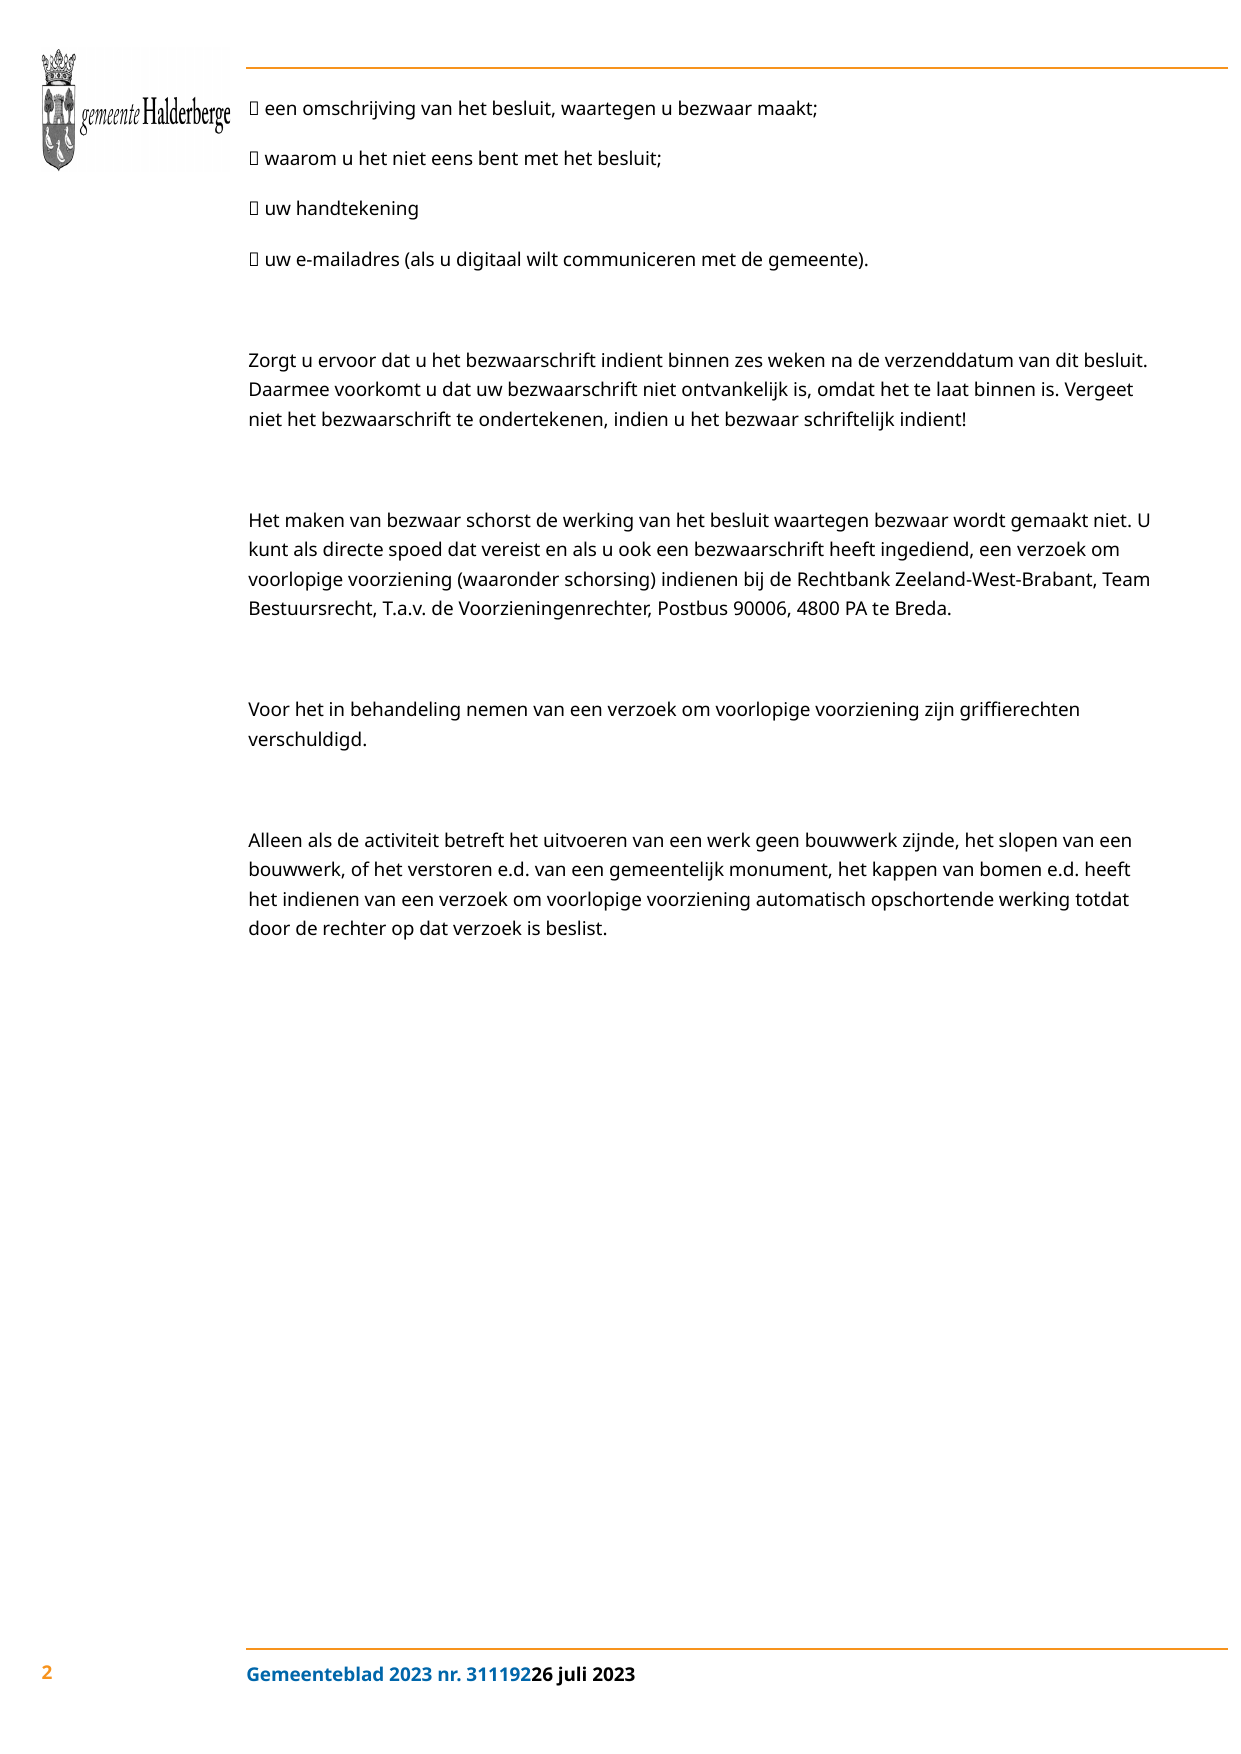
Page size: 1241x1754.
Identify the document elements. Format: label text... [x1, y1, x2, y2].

picture [41, 47, 231, 172]
text Het maken van bezwaar schorst de werking van het besluit waartegen bezwaar wordt gemaakt niet. U kunt als directe spoed dat vereist en als u ook een bezwaarschrift heeft ingediend, een verzoek om voorlopige voorziening (waaronder schorsing) indienen bij de Rechtbank Zeeland-West-Brabant, Team Bestuursrecht, T.a.v. de Voorzieningenrechter, Postbus 90006, 4800 PA te Breda. [248, 507, 1152, 621]
text  uw e-mailadres (als u digitaal wilt communiceren met de gemeente). [248, 246, 1152, 272]
text  uw handtekening [248, 196, 1152, 221]
text  waarom u het niet eens bent met het besluit; [248, 145, 1152, 171]
text  een omschrijving van het besluit, waartegen u bezwaar maakt; [248, 95, 1152, 121]
text Zorgt u ervoor dat u het bezwaarschrift indient binnen zes weken na de verzenddatum van dit besluit. Daarmee voorkomt u dat uw bezwaarschrift niet ontvankelijk is, omdat het te laat binnen is. Vergeet niet het bezwaarschrift te ondertekenen, indien u het bezwaar schriftelijk indient! [248, 347, 1152, 432]
text Voor het in behandeling nemen van een verzoek om voorlopige voorziening zijn griffierechten verschuldigd. [248, 696, 1152, 752]
text Alleen als de activiteit betreft het uitvoeren van een werk geen bouwwerk zijnde, het slopen van een bouwwerk, of het verstoren e.d. van een gemeentelijk monument, het kappen van bomen e.d. heeft het indienen van een verzoek om voorlopige voorziening automatisch opschortende werking totdat door de rechter op dat verzoek is beslist. [248, 827, 1152, 941]
